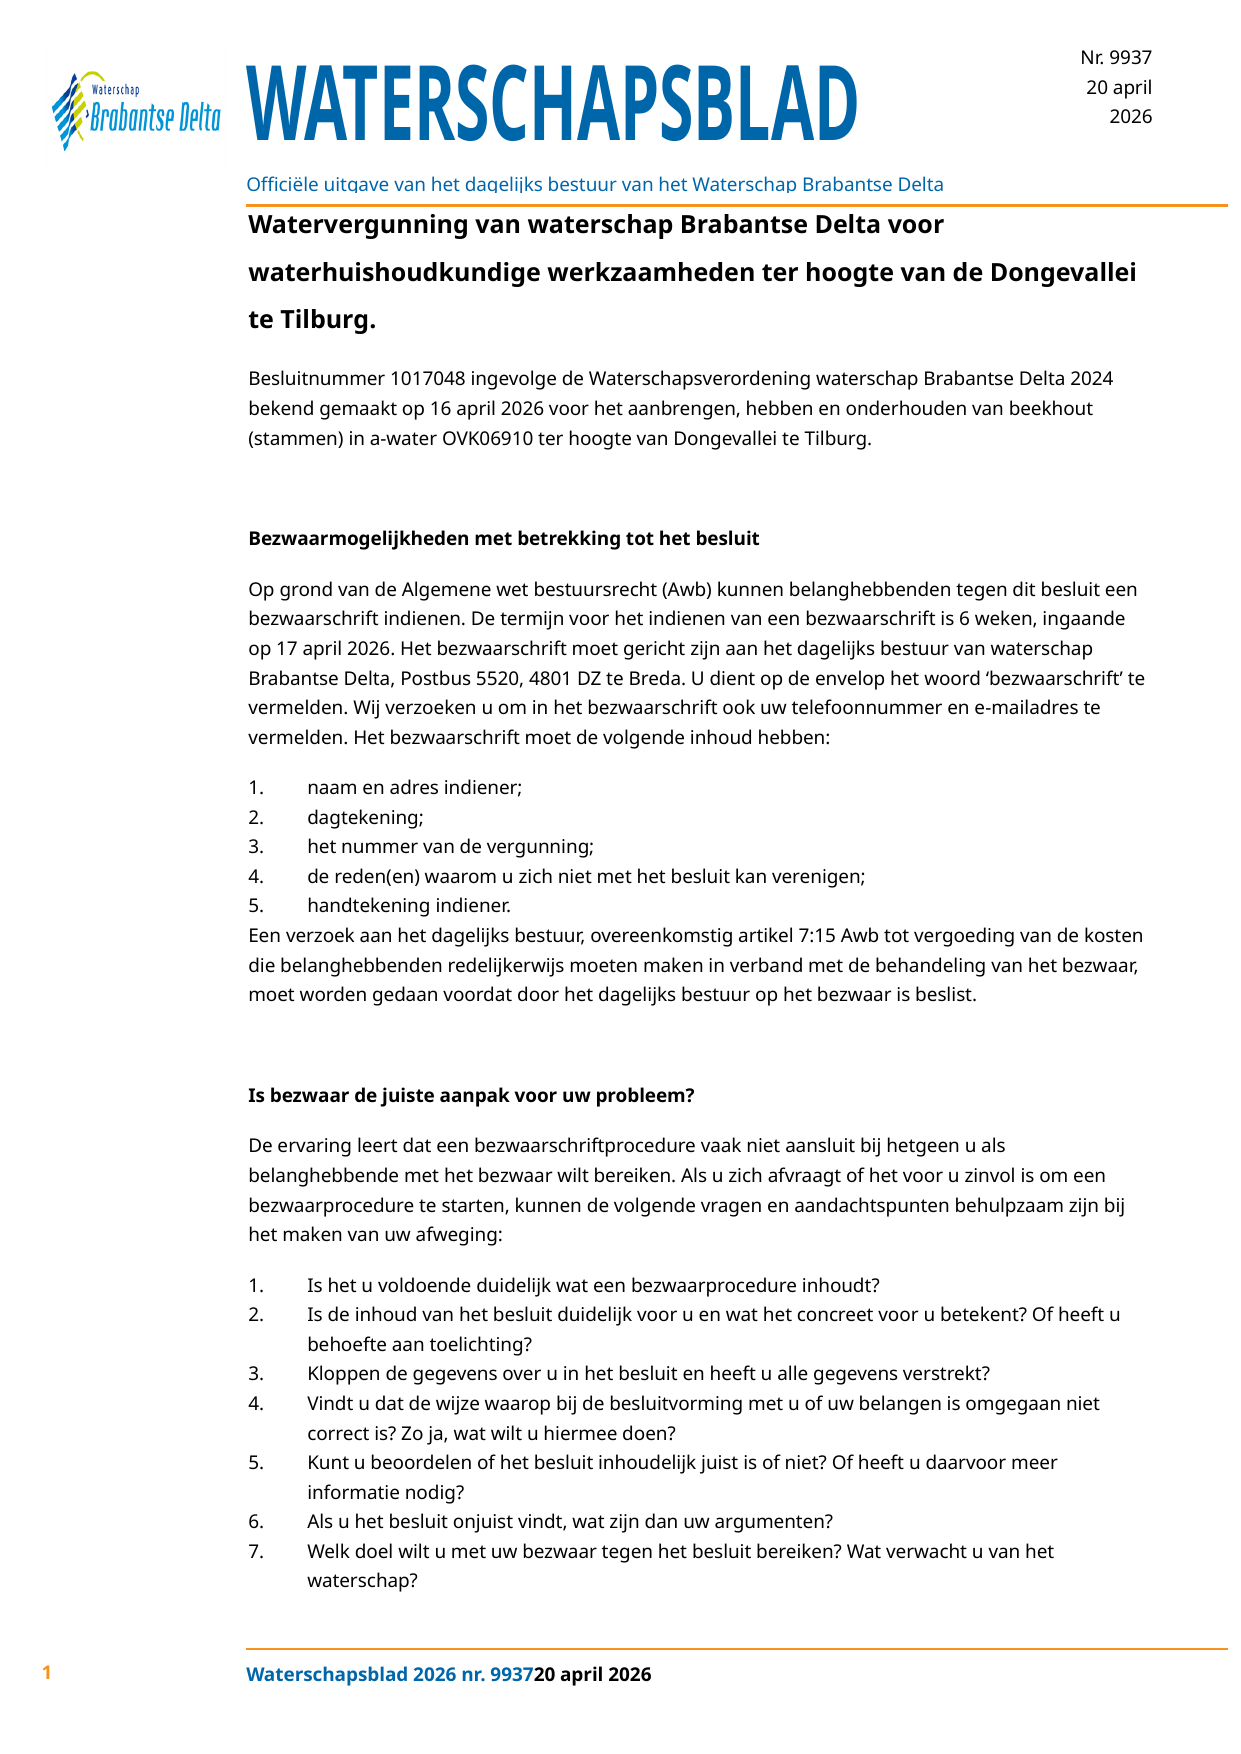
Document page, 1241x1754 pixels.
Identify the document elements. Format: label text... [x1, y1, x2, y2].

list Welk doel wilt u met uw bezwaar tegen het besluit bereiken? Wat verwacht u van het waterschap? [248, 1538, 1152, 1593]
list Is de inhoud van het besluit duidelijk voor u en wat het concreet voor u betekent? Of heeft u behoefte aan toelichting? [248, 1301, 1152, 1357]
text De ervaring leert dat een bezwaarschriftprocedure vaak niet aansluit bij hetgeen u als belanghebbende met het bezwaar wilt bereiken. Als u zich afvraagt of het voor u zinvol is om een bezwaarprocedure te starten, kunnen de volgende vragen en aandachtspunten behulpzaam zijn bij het maken van uw afweging: [248, 1133, 1152, 1247]
list de reden(en) waarom u zich niet met het besluit kan verenigen; [248, 863, 1152, 889]
list Vindt u dat de wijze waarop bij de besluitvorming met u of uw belangen is omgegaan niet correct is? Zo ja, wat wilt u hiermee doen? [248, 1390, 1152, 1445]
text Een verzoek aan het dagelijks bestuur, overeenkomstig artikel 7:15 Awb tot vergoeding van de kosten die belanghebbenden redelijkerwijs moeten maken in verband met de behandeling van het bezwaar, moet worden gedaan voordat door het dagelijks bestuur op het bezwaar is beslist. [248, 922, 1152, 1007]
text Watervergunning van waterschap Brabantse Delta voor waterhuishoudkundige werkzaamheden ter hoogte van de Dongevallei te Tilburg. [248, 207, 1152, 336]
text Is bezwaar de juiste aanpak voor uw probleem? [248, 1082, 1152, 1108]
text Besluitnummer 1017048 ingevolge de Waterschapsverordening waterschap Brabantse Delta 2024 bekend gemaakt op 16 april 2026 voor het aanbrengen, hebben en onderhouden van beekhout (stammen) in a-water OVK06910 ter hoogte van Dongevallei te Tilburg. [248, 366, 1152, 450]
list Is het u voldoende duidelijk wat een bezwaarprocedure inhoudt? [248, 1272, 1152, 1297]
list Kloppen de gegevens over u in het besluit en heeft u alle gegevens verstrekt? [248, 1361, 1152, 1386]
list Als u het besluit onjuist vindt, wat zijn dan uw argumenten? [248, 1508, 1152, 1534]
picture [41, 47, 231, 172]
list naam en adres indiener; [248, 774, 1152, 800]
text Op grond van de Algemene wet bestuursrecht (Awb) kunnen belanghebbenden tegen dit besluit een bezwaarschrift indienen. De termijn voor het indienen van een bezwaarschrift is 6 weken, ingaande op 17 april 2026. Het bezwaarschrift moet gericht zijn aan het dagelijks bestuur van waterschap Brabantse Delta, Postbus 5520, 4801 DZ te Breda. U dient op de envelop het woord ‘bezwaarschrift’ te vermelden. Wij verzoeken u om in het bezwaarschrift ook uw telefoonnummer en e‑mailadres te vermelden. Het bezwaarschrift moet de volgende inhoud hebben: [248, 576, 1152, 749]
list het nummer van de vergunning; [248, 833, 1152, 859]
list dagtekening; [248, 804, 1152, 829]
list Kunt u beoordelen of het besluit inhoudelijk juist is of niet? Of heeft u daarvoor meer informatie nodig? [248, 1449, 1152, 1504]
list handtekening indiener. [248, 893, 1152, 918]
text Bezwaarmogelijkheden met betrekking tot het besluit [248, 526, 1152, 551]
